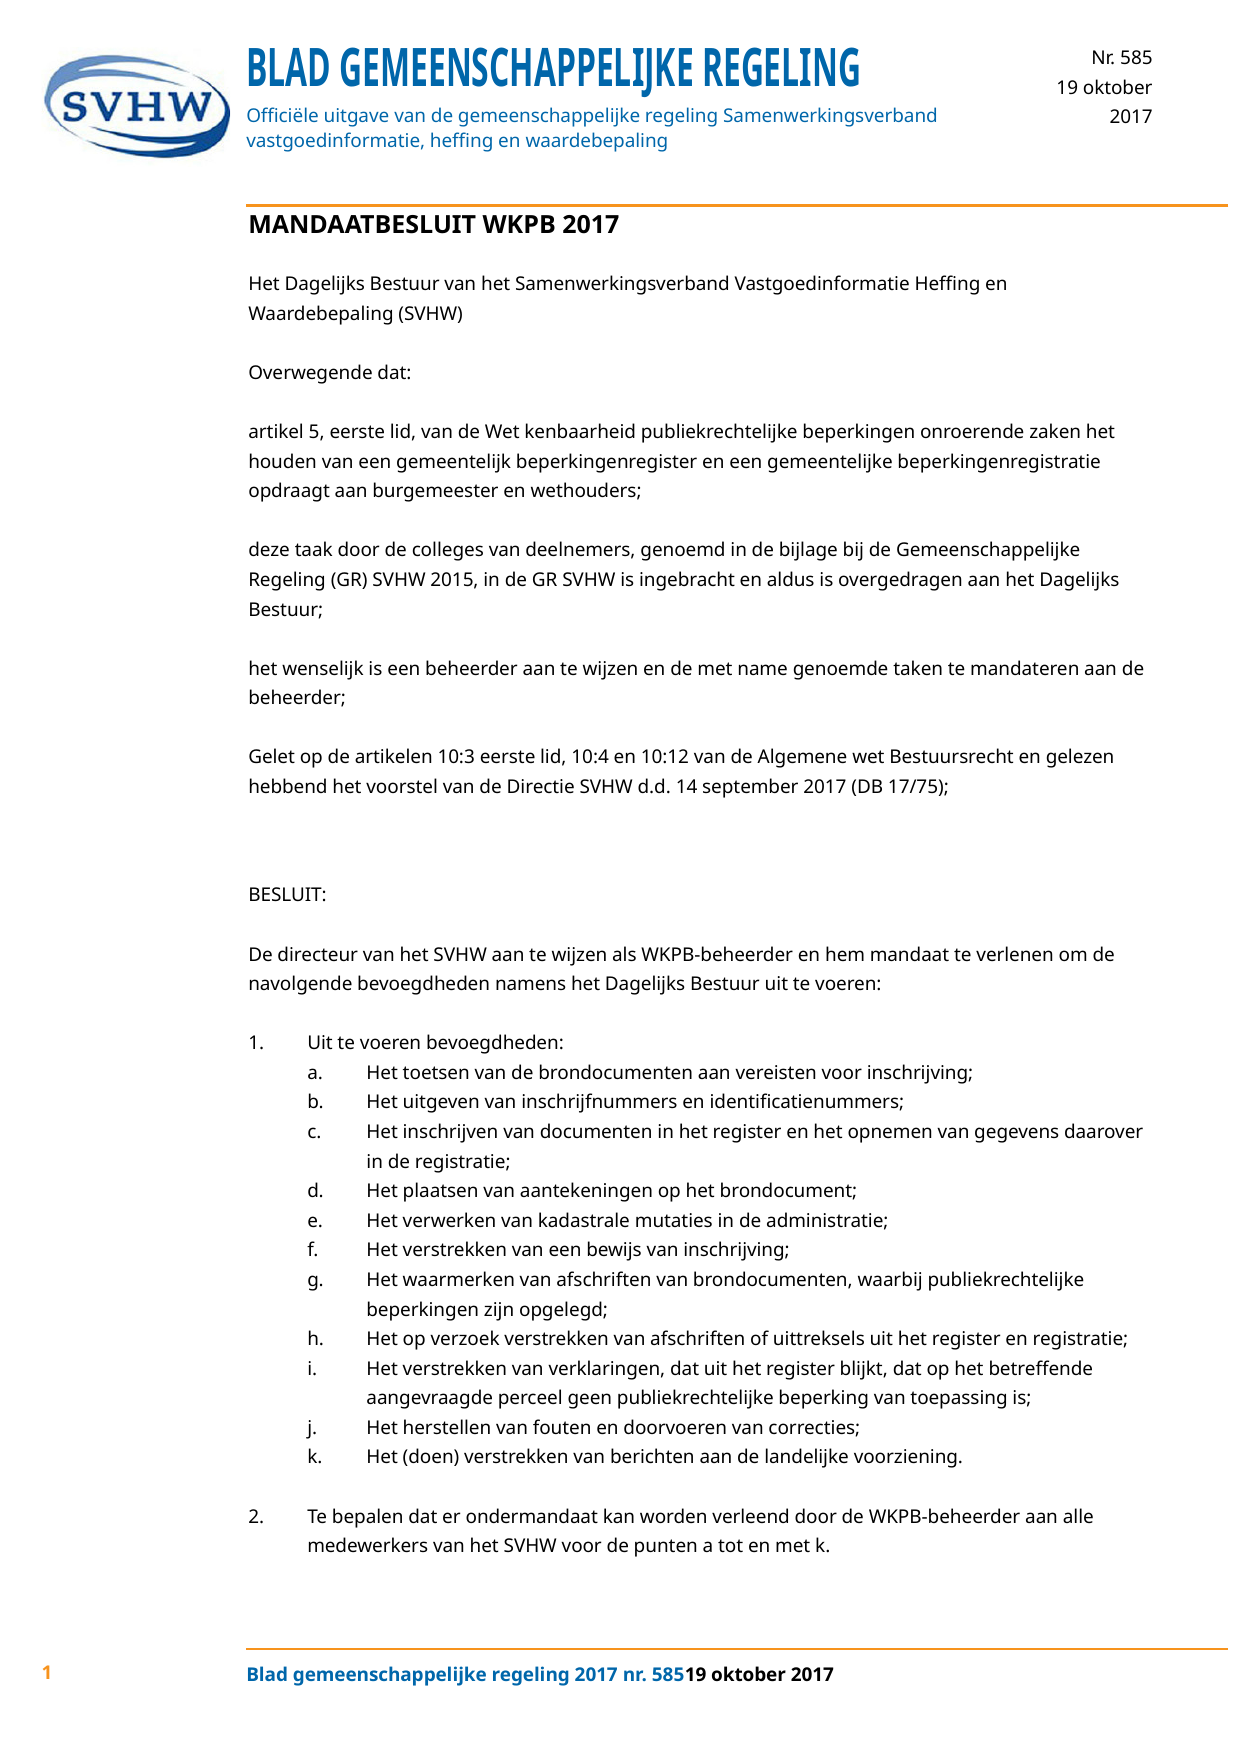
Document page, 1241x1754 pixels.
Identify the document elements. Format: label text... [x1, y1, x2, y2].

text MANDAATBESLUIT WKPB 2017 [248, 207, 1152, 241]
text deze taak door de colleges van deelnemers, genoemd in de bijlage bij de Gemeenschappelijke Regeling (GR) SVHW 2015, in de GR SVHW is ingebracht en aldus is overgedragen aan het Dagelijks Bestuur; [248, 537, 1152, 621]
list Het uitgeven van inschrijfnummers en identificatienummers; [307, 1089, 1152, 1114]
text Het Dagelijks Bestuur van het Samenwerkingsverband Vastgoedinformatie Heffing en Waardebepaling (SVHW) [248, 270, 1152, 326]
list Het op verzoek verstrekken van afschriften of uittreksels uit het register en registratie; [307, 1325, 1152, 1351]
list Het (doen) verstrekken van berichten aan de landelijke voorziening. [307, 1444, 1152, 1469]
list Te bepalen dat er ondermandaat kan worden verleend door de WKPB-beheerder aan alle medewerkers van het SVHW voor de punten a tot en met k. [248, 1503, 1152, 1558]
list Het plaatsen van aantekeningen op het brondocument; [307, 1177, 1152, 1203]
text het wenselijk is een beheerder aan te wijzen en de met name genoemde taken te mandateren aan de beheerder; [248, 655, 1152, 710]
list Het herstellen van fouten en doorvoeren van correcties; [307, 1414, 1152, 1440]
text Overwegende dat: [248, 359, 1152, 385]
text Gelet op de artikelen 10:3 eerste lid, 10:4 en 10:12 van de Algemene wet Bestuursrecht en gelezen hebbend het voorstel van de Directie SVHW d.d. 14 september 2017 (DB 17/75); [248, 744, 1152, 799]
list Het verstrekken van een bewijs van inschrijving; [307, 1237, 1152, 1262]
list Het inschrijven van documenten in het register en het opnemen van gegevens daarover in de registratie; [307, 1118, 1152, 1174]
list Uit te voeren bevoegdheden: [248, 1029, 1152, 1055]
text BESLUIT: [248, 882, 1152, 907]
text De directeur van het SVHW aan te wijzen als WKPB-beheerder en hem mandaat te verlenen om de navolgende bevoegdheden namens het Dagelijks Bestuur uit te voeren: [248, 941, 1152, 996]
list Het verwerken van kadastrale mutaties in de administratie; [307, 1207, 1152, 1233]
list Het waarmerken van afschriften van brondocumenten, waarbij publiekrechtelijke beperkingen zijn opgelegd; [307, 1266, 1152, 1322]
list Het verstrekken van verklaringen, dat uit het register blijkt, dat op het betreffende aangevraagde perceel geen publiekrechtelijke beperking van toepassing is; [307, 1355, 1152, 1410]
text artikel 5, eerste lid, van de Wet kenbaarheid publiekrechtelijke beperkingen onroerende zaken het houden van een gemeentelijk beperkingenregister en een gemeentelijke beperkingenregistratie opdraagt aan burgemeester en wethouders; [248, 418, 1152, 503]
picture [41, 47, 231, 172]
list Het toetsen van de brondocumenten aan vereisten voor inschrijving; [307, 1059, 1152, 1085]
